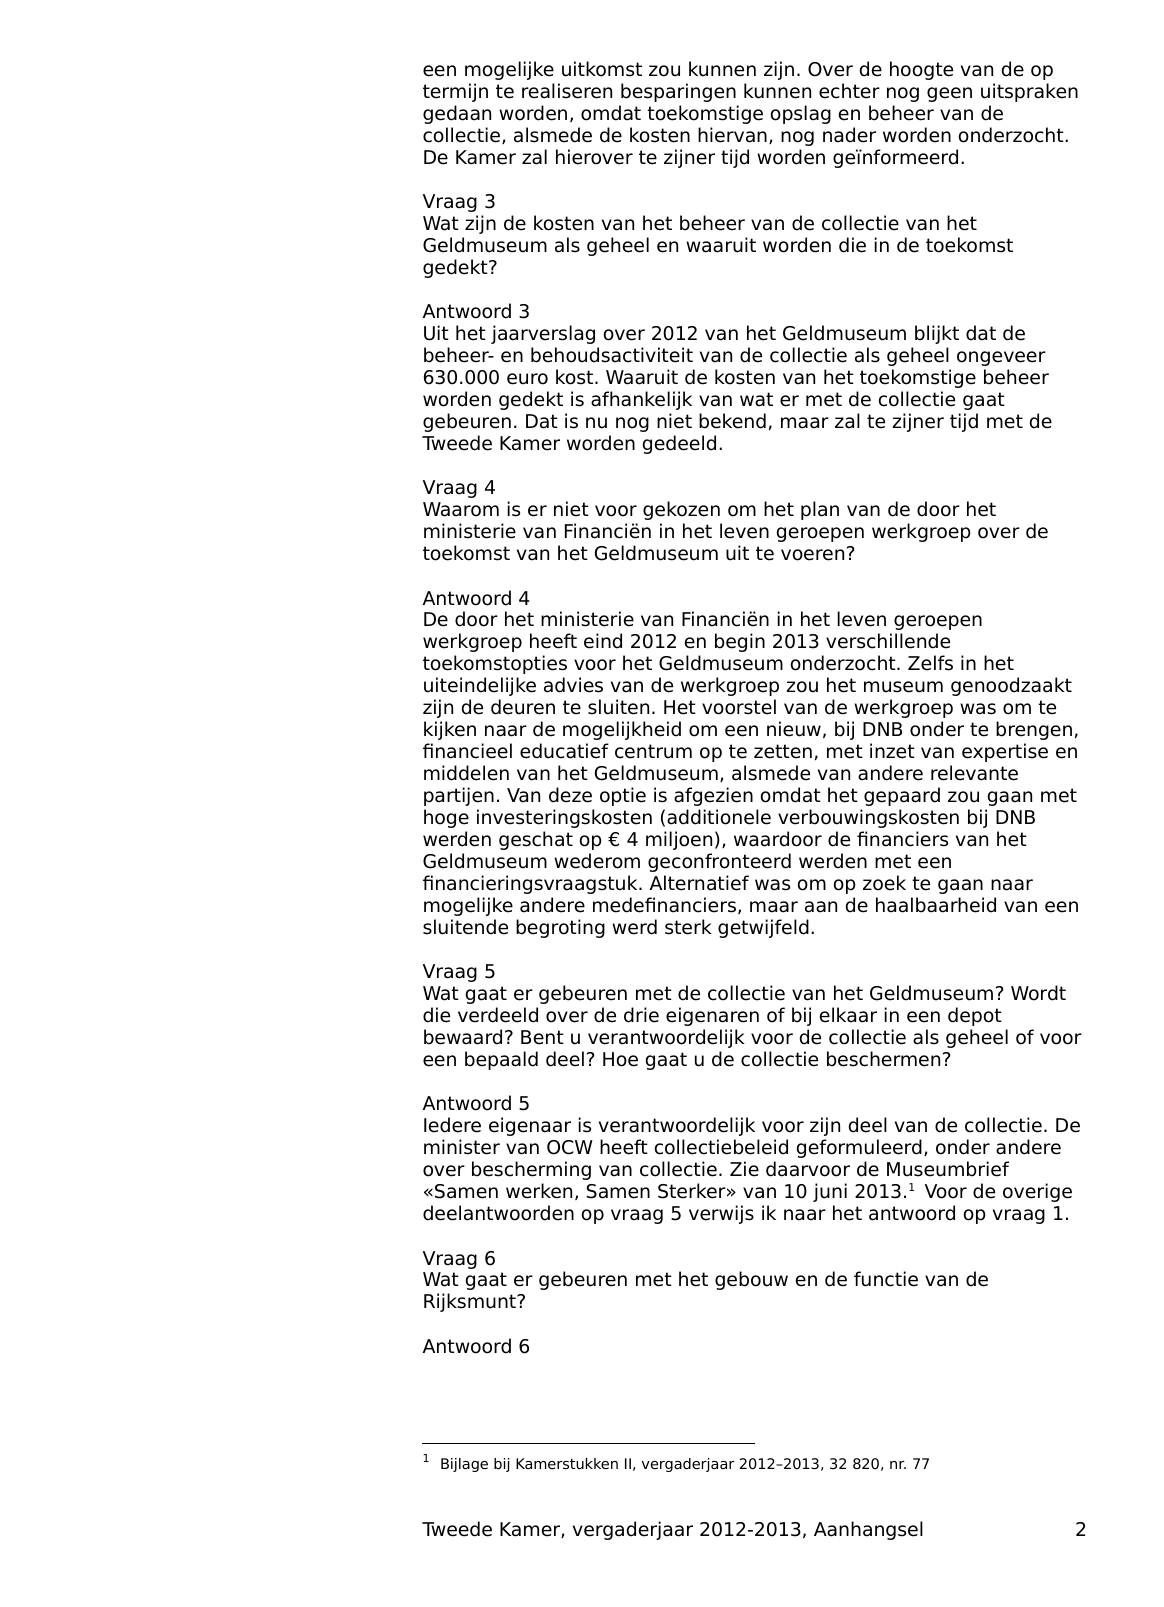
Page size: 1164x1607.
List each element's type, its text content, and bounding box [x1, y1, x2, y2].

text Wat zijn de kosten van het beheer van de collectie van het Geldmuseum als geheel en waaruit worden die in de toekomst gedekt? [422, 213, 1087, 279]
text Antwoord 6 [422, 1336, 1087, 1357]
text Wat gaat er gebeuren met het gebouw en de functie van de Rijksmunt? [422, 1269, 1087, 1313]
text Antwoord 4 [422, 587, 1087, 609]
text Waarom is er niet voor gekozen om het plan van de door het ministerie van Financiën in het leven geroepen werkgroep over de toekomst van het Geldmuseum uit te voeren? [422, 499, 1087, 565]
text Wat gaat er gebeuren met de collectie van het Geldmuseum? Wordt die verdeeld over de drie eigenaren of bij elkaar in een depot bewaard? Bent u verantwoordelijk voor de collectie als geheel of voor een bepaald deel? Hoe gaat u de collectie beschermen? [422, 983, 1087, 1071]
text Antwoord 5 [422, 1093, 1087, 1115]
text Vraag 5 [422, 961, 1087, 983]
text Uit het jaarverslag over 2012 van het Geldmuseum blijkt dat de beheer- en behoudsactiviteit van de collectie als geheel ongeveer 630.000 euro kost. Waaruit de kosten van het toekomstige beheer worden gedekt is afhankelijk van wat er met de collectie gaat gebeuren. Dat is nu nog niet bekend, maar zal te zijner tijd met de Tweede Kamer worden gedeeld. [422, 323, 1087, 455]
text Vraag 4 [422, 477, 1087, 499]
text Vraag 3 [422, 191, 1087, 213]
text Iedere eigenaar is verantwoordelijk voor zijn deel van de collectie. De minister van OCW heeft collectiebeleid geformuleerd, onder andere over bescherming van collectie. Zie daarvoor de Museumbrief «Samen werken, Samen Sterker» van 10 juni 2013. Voor de overige deelantwoorden op vraag 5 verwijs ik naar het antwoord op vraag 1. [422, 1115, 1087, 1225]
text Vraag 6 [422, 1247, 1087, 1269]
text Bijlage bij Kamerstukken II, vergaderjaar 2012–2013, 32 820, nr. 77 [422, 1452, 1087, 1474]
text een mogelijke uitkomst zou kunnen zijn. Over de hoogte van de op termijn te realiseren besparingen kunnen echter nog geen uitspraken gedaan worden, omdat toekomstige opslag en beheer van de collectie, alsmede de kosten hiervan, nog nader worden onderzocht. De Kamer zal hierover te zijner tijd worden geïnformeerd. [422, 59, 1087, 169]
text Antwoord 3 [422, 301, 1087, 323]
text De door het ministerie van Financiën in het leven geroepen werkgroep heeft eind 2012 en begin 2013 verschillende toekomstopties voor het Geldmuseum onderzocht. Zelfs in het uiteindelijke advies van de werkgroep zou het museum genoodzaakt zijn de deuren te sluiten. Het voorstel van de werkgroep was om te kijken naar de mogelijkheid om een nieuw, bij DNB onder te brengen, financieel educatief centrum op te zetten, met inzet van expertise en middelen van het Geldmuseum, alsmede van andere relevante partijen. Van deze optie is afgezien omdat het gepaard zou gaan met hoge investeringskosten (additionele verbouwingskosten bij DNB werden geschat op € 4 miljoen), waardoor de financiers van het Geldmuseum wederom geconfronteerd werden met een financieringsvraagstuk. Alternatief was om op zoek te gaan naar mogelijke andere medefinanciers, maar aan de haalbaarheid van een sluitende begroting werd sterk getwijfeld. [422, 609, 1087, 939]
